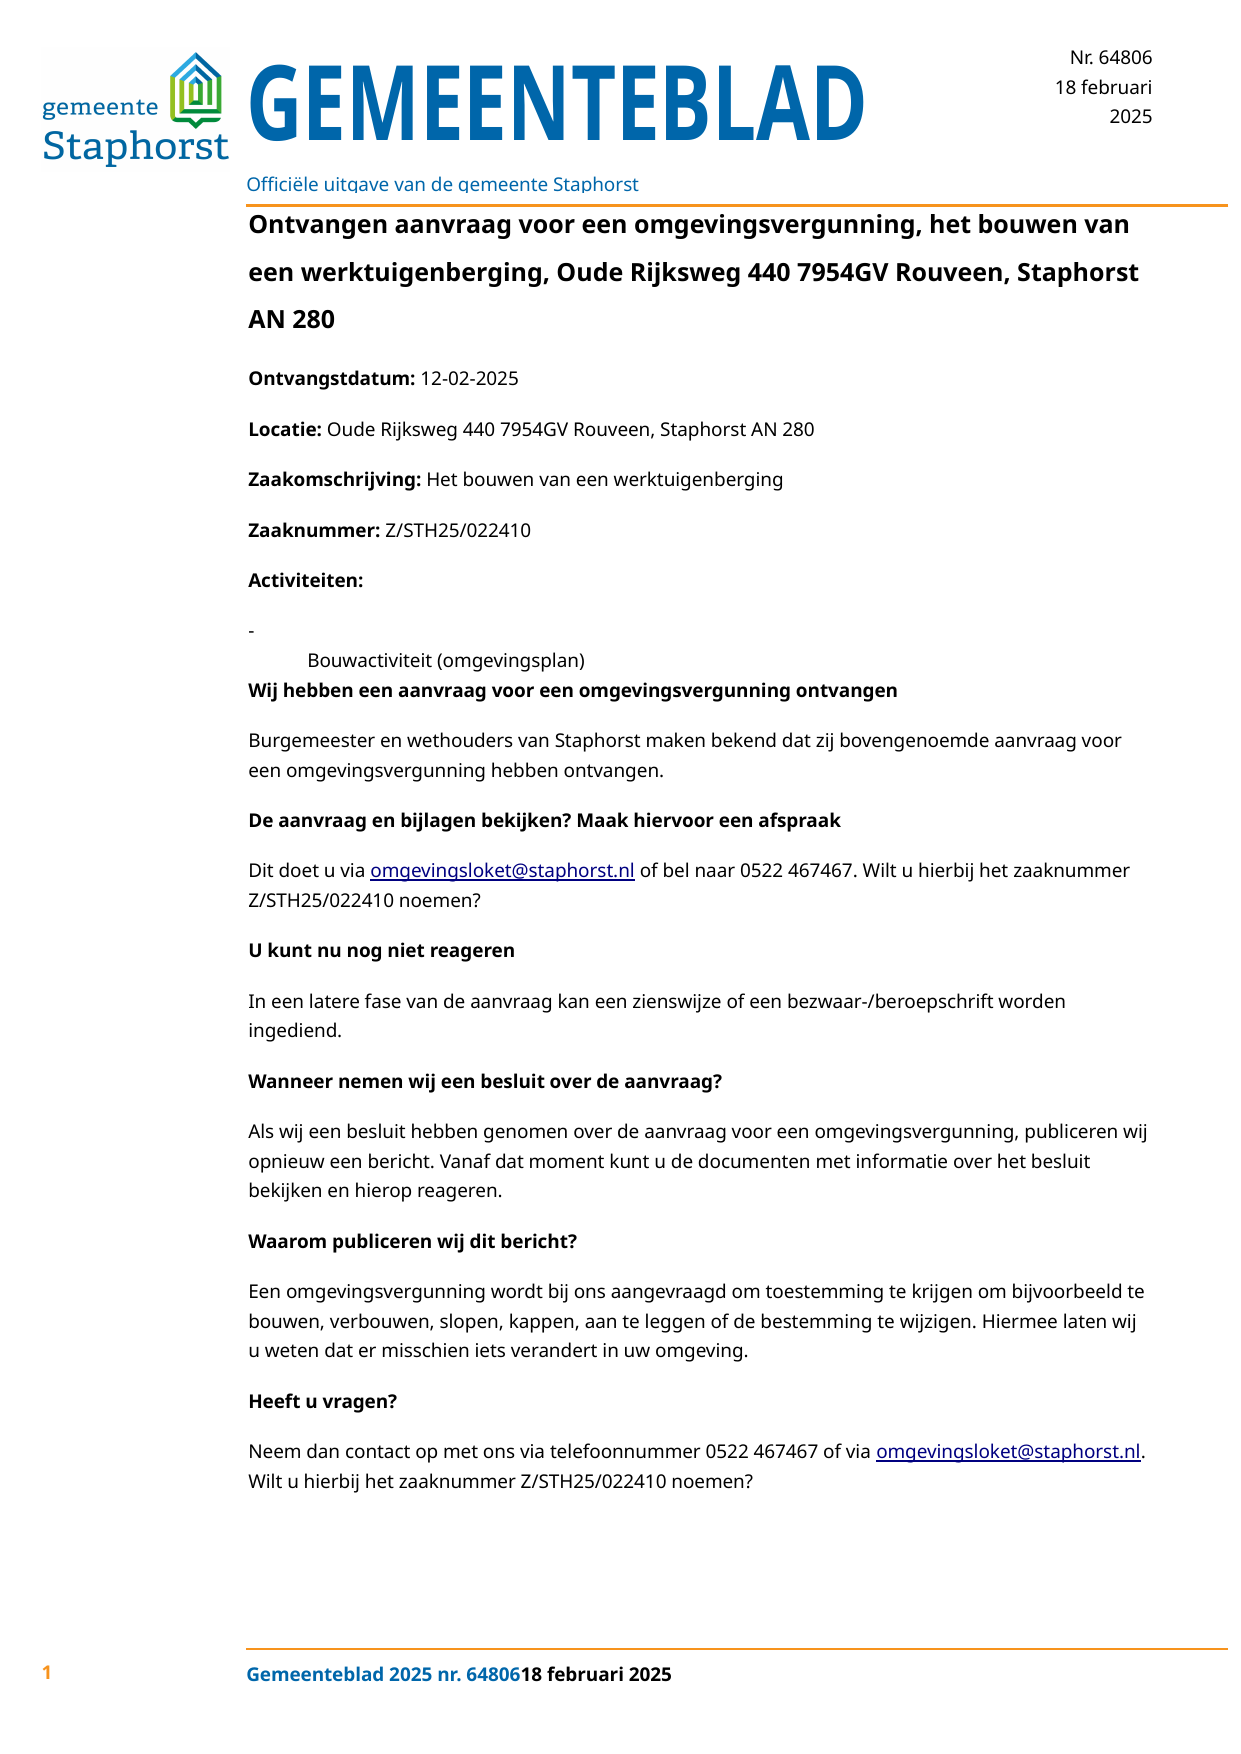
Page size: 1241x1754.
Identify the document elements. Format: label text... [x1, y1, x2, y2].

list Bouwactiviteit (omgevingsplan) [248, 647, 1152, 673]
text In een latere fase van de aanvraag kan een zienswijze of een bezwaar-/beroepschrift worden ingediend. [248, 988, 1152, 1043]
text Ontvangstdatum: 12-02-2025 [248, 366, 1152, 391]
text Dit doet u via omgevingsloket@staphorst.nl of bel naar 0522 467467. Wilt u hierbij het zaaknummer Z/STH25/022410 noemen? [248, 858, 1152, 913]
text De aanvraag en bijlagen bekijken? Maak hiervoor een afspraak [248, 807, 1152, 833]
text Zaakomschrijving: Het bouwen van een werktuigenberging [248, 466, 1152, 492]
picture [41, 47, 231, 172]
text Wij hebben een aanvraag voor een omgevingsvergunning ontvangen [248, 677, 1152, 702]
text Wanneer nemen wij een besluit over de aanvraag? [248, 1068, 1152, 1094]
text Waarom publiceren wij dit bericht? [248, 1228, 1152, 1254]
text Heeft u vragen? [248, 1388, 1152, 1414]
text Een omgevingsvergunning wordt bij ons aangevraagd om toestemming te krijgen om bijvoorbeeld te bouwen, verbouwen, slopen, kappen, aan te leggen of de bestemming te wijzigen. Hiermee laten wij u weten dat er misschien iets verandert in uw omgeving. [248, 1278, 1152, 1363]
text Neem dan contact op met ons via telefoonnummer 0522 467467 of via omgevingsloket@staphorst.nl. Wilt u hierbij het zaaknummer Z/STH25/022410 noemen? [248, 1438, 1152, 1494]
text Zaaknummer: Z/STH25/022410 [248, 517, 1152, 542]
text Als wij een besluit hebben genomen over de aanvraag voor een omgevingsvergunning, publiceren wij opnieuw een bericht. Vanaf dat moment kunt u de documenten met informatie over het besluit bekijken en hierop reageren. [248, 1118, 1152, 1203]
text Locatie: Oude Rijksweg 440 7954GV Rouveen, Staphorst AN 280 [248, 416, 1152, 442]
text Ontvangen aanvraag voor een omgevingsvergunning, het bouwen van een werktuigenberging, Oude Rijksweg 440 7954GV Rouveen, Staphorst AN 280 [248, 207, 1152, 336]
text Burgemeester en wethouders van Staphorst maken bekend dat zij bovengenoemde aanvraag voor een omgevingsvergunning hebben ontvangen. [248, 727, 1152, 782]
text U kunt nu nog niet reageren [248, 938, 1152, 963]
text Activiteiten: [248, 567, 1152, 593]
